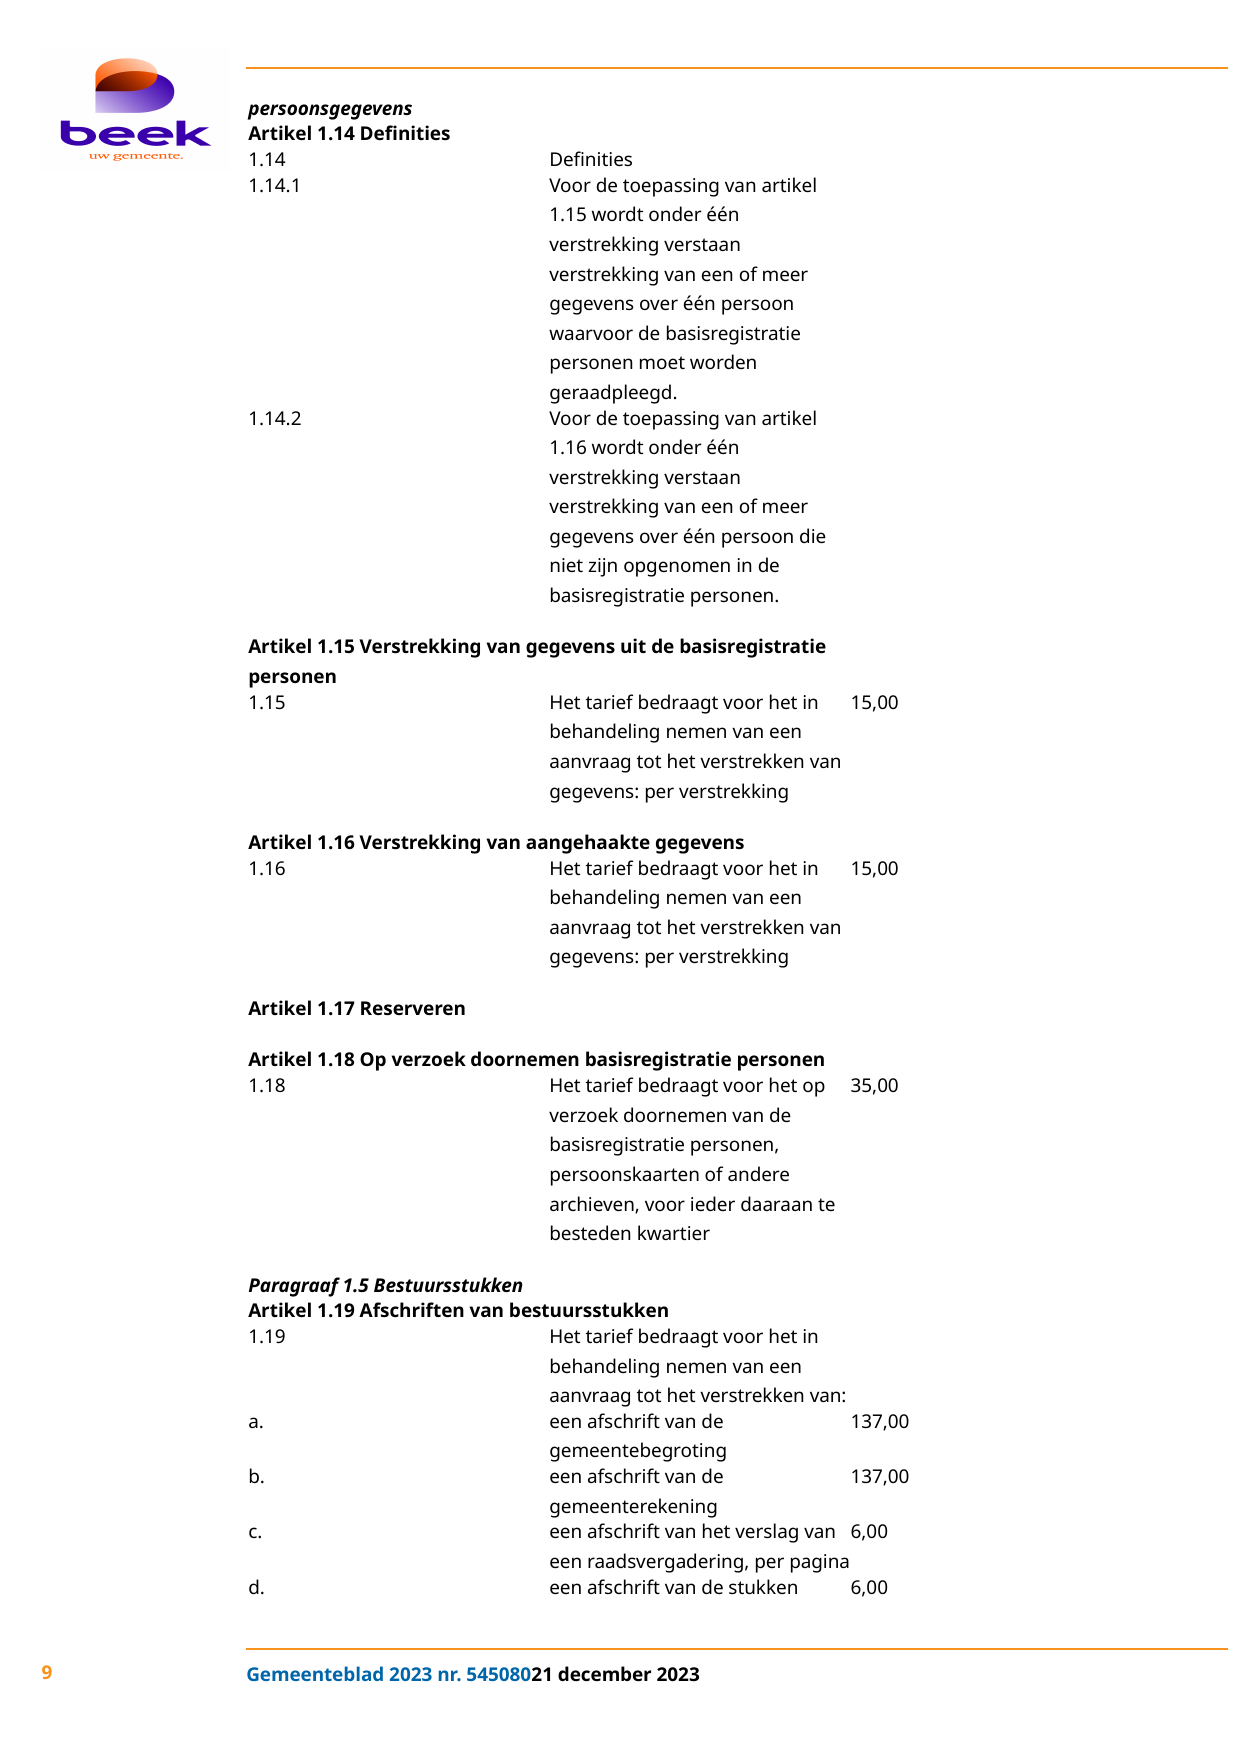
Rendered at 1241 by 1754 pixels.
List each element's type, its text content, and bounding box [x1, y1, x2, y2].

picture [41, 47, 231, 172]
table_cell Definities [549, 146, 850, 172]
table_cell [850, 121, 1152, 146]
table_cell 6,00 [850, 1519, 1152, 1574]
table_cell [850, 804, 1152, 829]
table_cell 35,00 [850, 1073, 1152, 1246]
table_cell 1.14.1 [248, 172, 549, 405]
table_cell d. [248, 1574, 549, 1600]
table_cell [850, 829, 1152, 855]
table_cell Artikel 1.16 Verstrekking van aangehaakte gegevens [248, 829, 850, 855]
table_cell [850, 1272, 1152, 1297]
table_cell [850, 970, 1152, 995]
table_cell 1.14.2 [248, 405, 549, 608]
table_cell [850, 172, 1152, 405]
table_cell 1.14 [248, 146, 549, 172]
table_cell [248, 608, 549, 634]
table_cell Artikel 1.19 Afschriften van bestuursstukken [248, 1298, 850, 1323]
table_cell [248, 1021, 549, 1047]
table_cell 1.16 [248, 855, 549, 969]
table_cell [549, 1021, 850, 1047]
table_cell Artikel 1.15 Verstrekking van gegevens uit de basisregistratie personen [248, 634, 850, 689]
table_cell b. [248, 1464, 549, 1519]
table_cell [248, 1246, 549, 1272]
table_cell [549, 608, 850, 634]
table_cell a. [248, 1408, 549, 1463]
table_cell [850, 608, 1152, 634]
table_cell Artikel 1.18 Op verzoek doornemen basisregistratie personen [248, 1047, 850, 1072]
table_cell Paragraaf 1.5 Bestuursstukken [248, 1272, 850, 1297]
table_cell een afschrift van de stukken [549, 1574, 850, 1600]
table_cell [248, 970, 549, 995]
table_cell [549, 1246, 850, 1272]
table_cell 6,00 [850, 1574, 1152, 1600]
table_cell [549, 970, 850, 995]
table_cell [850, 1021, 1152, 1047]
table_cell Artikel 1.17 Reserveren [248, 995, 850, 1021]
table_cell [850, 634, 1152, 689]
table_cell een afschrift van de gemeentebegroting [549, 1408, 850, 1463]
table_cell Voor de toepassing van artikel 1.16 wordt onder één verstrekking verstaan verstrekking van een of meer gegevens over één persoon die niet zijn opgenomen in de basisregistratie personen. [549, 405, 850, 608]
table_cell 137,00 [850, 1408, 1152, 1463]
table_cell [850, 1298, 1152, 1323]
table_cell een afschrift van de gemeenterekening [549, 1464, 850, 1519]
table_cell Het tarief bedraagt voor het in behandeling nemen van een aanvraag tot het verstrekken van gegevens: per verstrekking [549, 689, 850, 803]
table_cell 1.19 [248, 1323, 549, 1408]
table_cell [850, 146, 1152, 172]
table_cell [248, 804, 549, 829]
table_cell [850, 1246, 1152, 1272]
table_cell 15,00 [850, 855, 1152, 969]
table_cell c. [248, 1519, 549, 1574]
table_cell 137,00 [850, 1464, 1152, 1519]
table_cell [850, 995, 1152, 1021]
table_cell Voor de toepassing van artikel 1.15 wordt onder één verstrekking verstaan verstrekking van een of meer gegevens over één persoon waarvoor de basisregistratie personen moet worden geraadpleegd. [549, 172, 850, 405]
table_cell [850, 1323, 1152, 1408]
table_cell [850, 1047, 1152, 1072]
table_cell Artikel 1.14 Definities [248, 121, 850, 146]
table_cell [549, 804, 850, 829]
table_cell [850, 405, 1152, 608]
table_cell Het tarief bedraagt voor het in behandeling nemen van een aanvraag tot het verstrekken van: [549, 1323, 850, 1408]
table_cell Het tarief bedraagt voor het op verzoek doornemen van de basisregistratie personen, persoonskaarten of andere archieven, voor ieder daaraan te besteden kwartier [549, 1073, 850, 1246]
table_cell 1.18 [248, 1073, 549, 1246]
table_cell [850, 95, 1152, 121]
table_cell Het tarief bedraagt voor het in behandeling nemen van een aanvraag tot het verstrekken van gegevens: per verstrekking [549, 855, 850, 969]
table_cell een afschrift van het verslag van een raadsvergadering, per pagina [549, 1519, 850, 1574]
table_cell 1.15 [248, 689, 549, 803]
table_cell 15,00 [850, 689, 1152, 803]
table_cell persoonsgegevens [248, 95, 850, 121]
